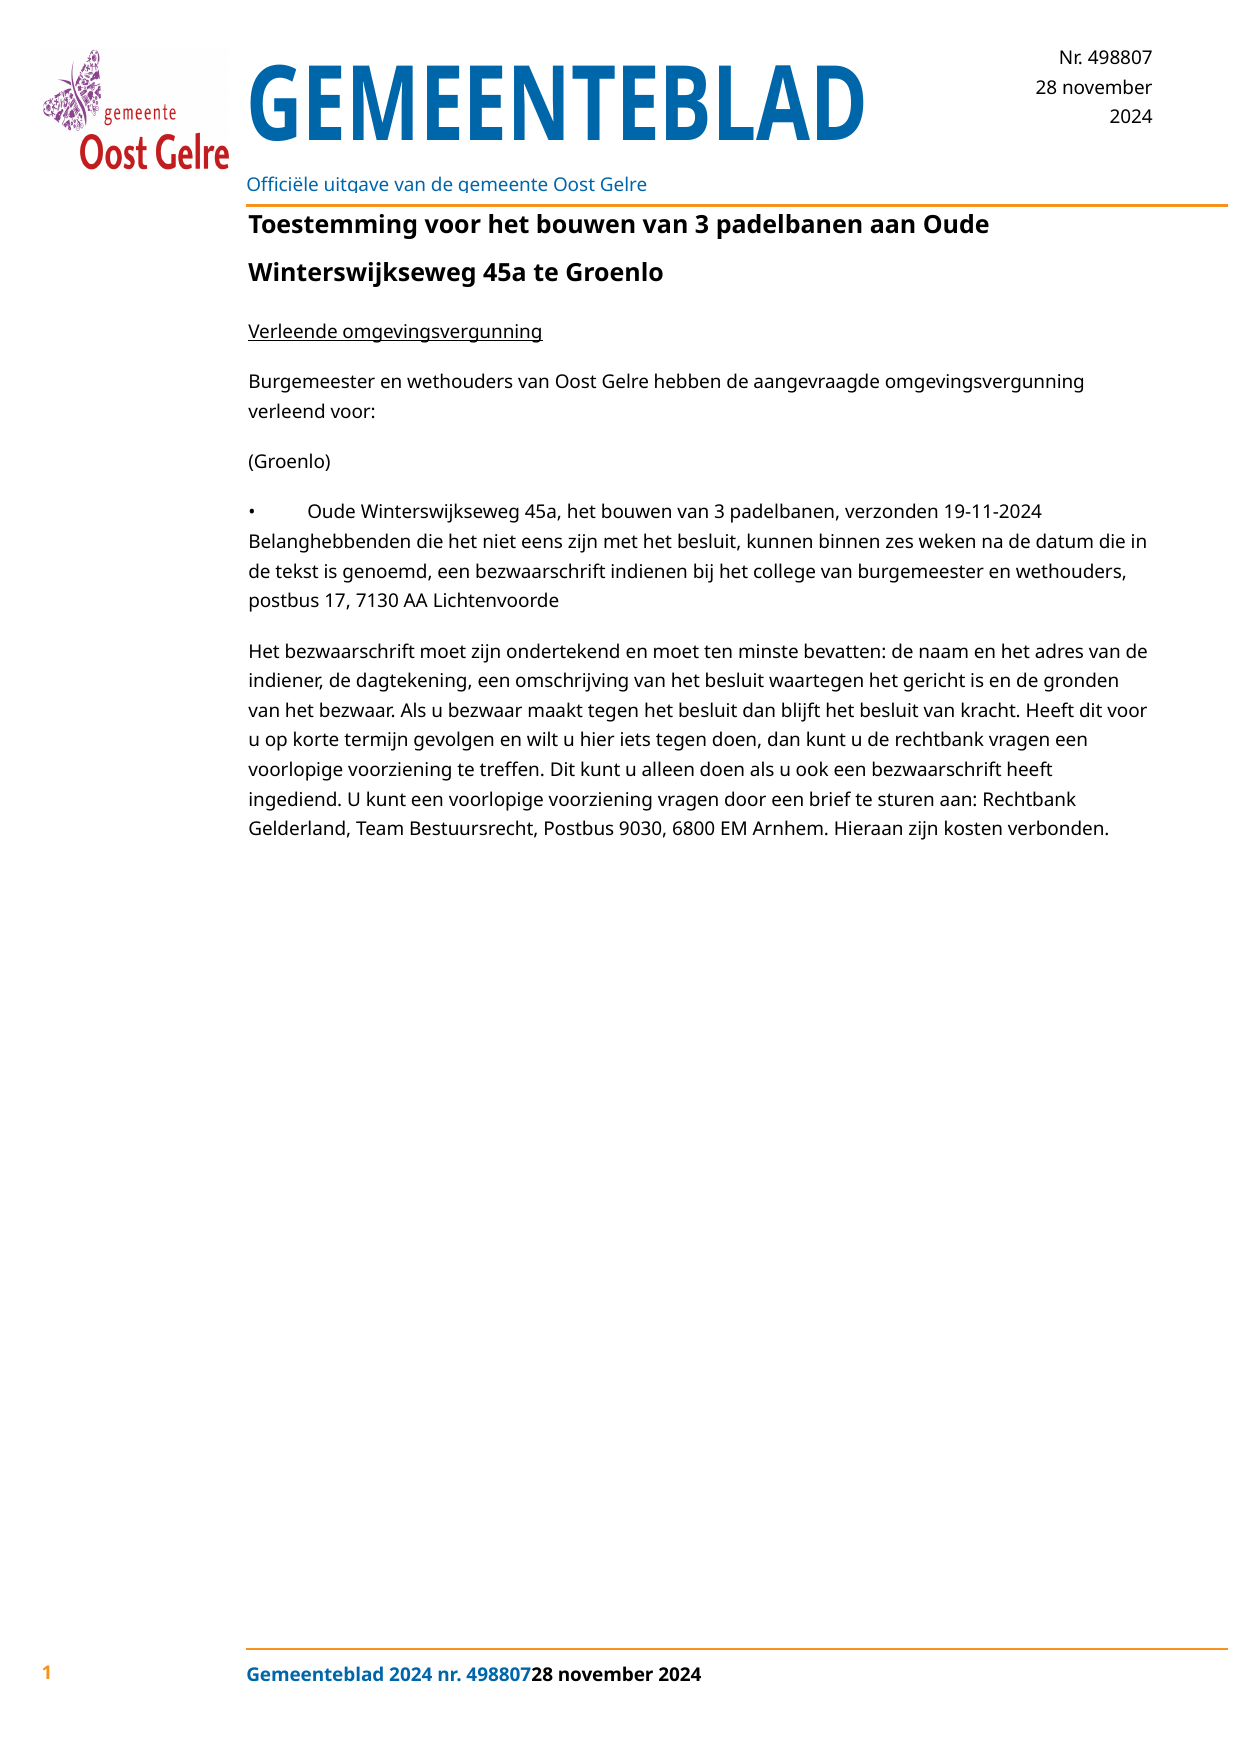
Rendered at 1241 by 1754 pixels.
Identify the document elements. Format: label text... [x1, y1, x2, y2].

text Het bezwaarschrift moet zijn ondertekend en moet ten minste bevatten: de naam en het adres van de indiener, de dagtekening, een omschrijving van het besluit waartegen het gericht is en de gronden van het bezwaar. Als u bezwaar maakt tegen het besluit dan blijft het besluit van kracht. Heeft dit voor u op korte termijn gevolgen en wilt u hier iets tegen doen, dan kunt u de rechtbank vragen een voorlopige voorziening te treffen. Dit kunt u alleen doen als u ook een bezwaarschrift heeft ingediend. U kunt een voorlopige voorziening vragen door een brief te sturen aan: Rechtbank Gelderland, Team Bestuursrecht, Postbus 9030, 6800 EM Arnhem. Hieraan zijn kosten verbonden. [248, 638, 1152, 841]
text Verleende omgevingsvergunning [248, 318, 1152, 344]
text Burgemeester en wethouders van Oost Gelre hebben de aangevraagde omgevingsvergunning verleend voor: [248, 368, 1152, 424]
list Oude Winterswijkseweg 45a, het bouwen van 3 padelbanen, verzonden 19-11-2024 [248, 499, 1152, 524]
text Toestemming voor het bouwen van 3 padelbanen aan Oude Winterswijkseweg 45a te Groenlo [248, 207, 1152, 288]
picture [41, 47, 231, 172]
text (Groenlo) [248, 448, 1152, 474]
text Belanghebbenden die het niet eens zijn met het besluit, kunnen binnen zes weken na de datum die in de tekst is genoemd, een bezwaarschrift indienen bij het college van burgemeester en wethouders, postbus 17, 7130 AA Lichtenvoorde [248, 528, 1152, 613]
